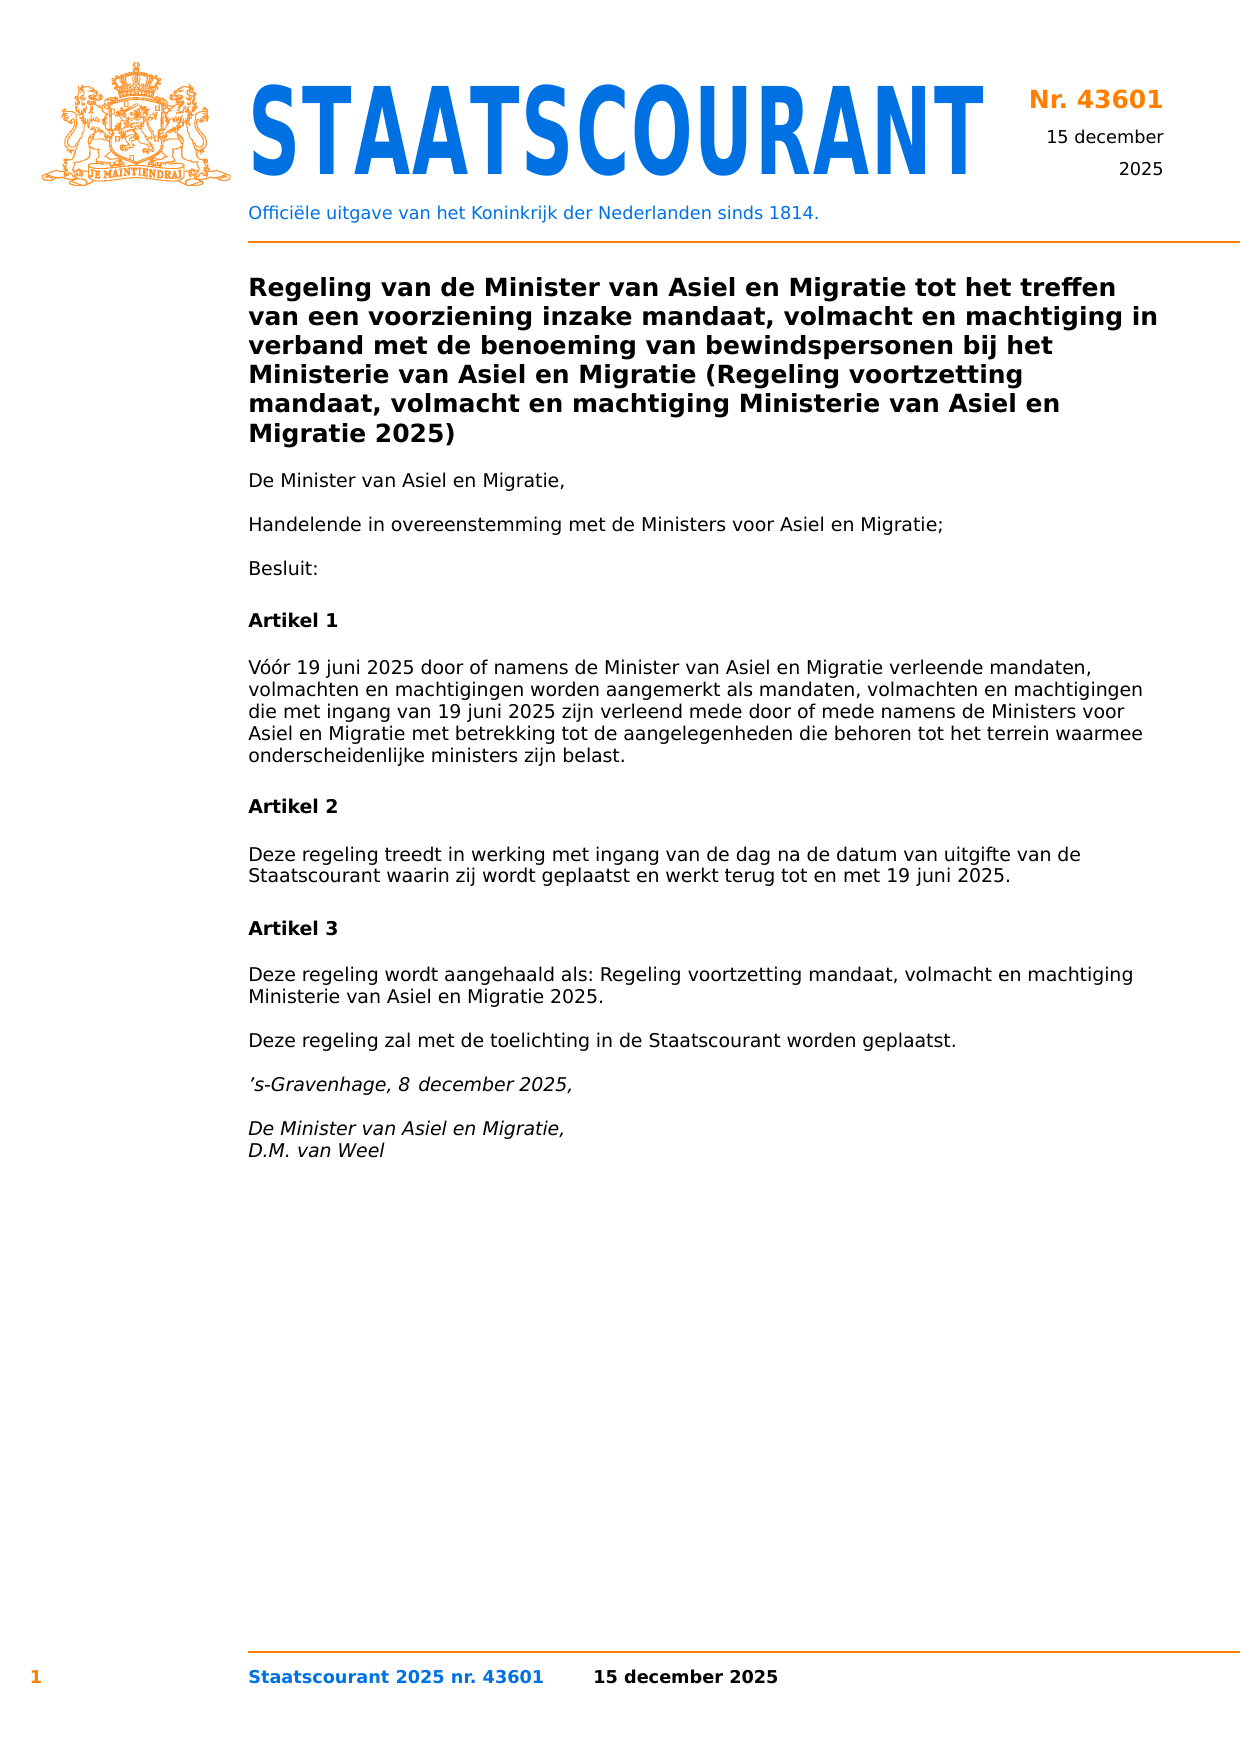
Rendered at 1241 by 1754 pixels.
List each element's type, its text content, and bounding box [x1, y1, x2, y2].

table_cell Officiële uitgave van het Koninkrijk der Nederlanden sinds 1814. [248, 203, 1240, 241]
text De Minister van Asiel en Migratie, [248, 470, 1163, 492]
subtitle Artikel 1 [248, 609, 1163, 632]
text ’s-Gravenhage, 8 december 2025, [248, 1074, 1163, 1096]
picture [41, 62, 231, 186]
table_header [25, 62, 248, 241]
text Deze regeling wordt aangehaald als: Regeling voortzetting mandaat, volmacht en machtiging Ministerie van Asiel en Migratie 2025. [248, 964, 1163, 1008]
table_header STAATSCOURANT [248, 62, 998, 203]
subtitle Regeling van de Minister van Asiel en Migratie tot het treffen van een voorziening inzake mandaat, volmacht en machtiging in verband met de benoeming van bewindspersonen bij het Ministerie van Asiel en Migratie (Regeling voortzetting mandaat, volmacht en machtiging Ministerie van Asiel en Migratie 2025) [248, 273, 1163, 448]
text Besluit: [248, 558, 1163, 579]
text Deze regeling zal met de toelichting in de Staatscourant worden geplaatst. [248, 1030, 1163, 1052]
text De Minister van Asiel en Migratie, D.M. van Weel [248, 1118, 1163, 1162]
table_cell 15 december [998, 121, 1240, 153]
subtitle Artikel 3 [248, 917, 1163, 939]
text Deze regeling treedt in werking met ingang van de dag na de datum van uitgifte van de Staatscourant waarin zij wordt geplaatst en werkt terug tot en met 19 juni 2025. [248, 843, 1163, 887]
table_header Nr. 43601 [998, 62, 1240, 121]
subtitle Artikel 2 [248, 796, 1163, 818]
table_cell 2025 [998, 153, 1240, 203]
text Handelende in overeenstemming met de Ministers voor Asiel en Migratie; [248, 514, 1163, 536]
text Vóór 19 juni 2025 door of namens de Minister van Asiel en Migratie verleende mandaten, volmachten en machtigingen worden aangemerkt als mandaten, volmachten en machtigingen die met ingang van 19 juni 2025 zijn verleend mede door of mede namens de Ministers voor Asiel en Migratie met betrekking tot de aangelegenheden die behoren tot het terrein waarmee onderscheidenlijke ministers zijn belast. [248, 657, 1163, 766]
